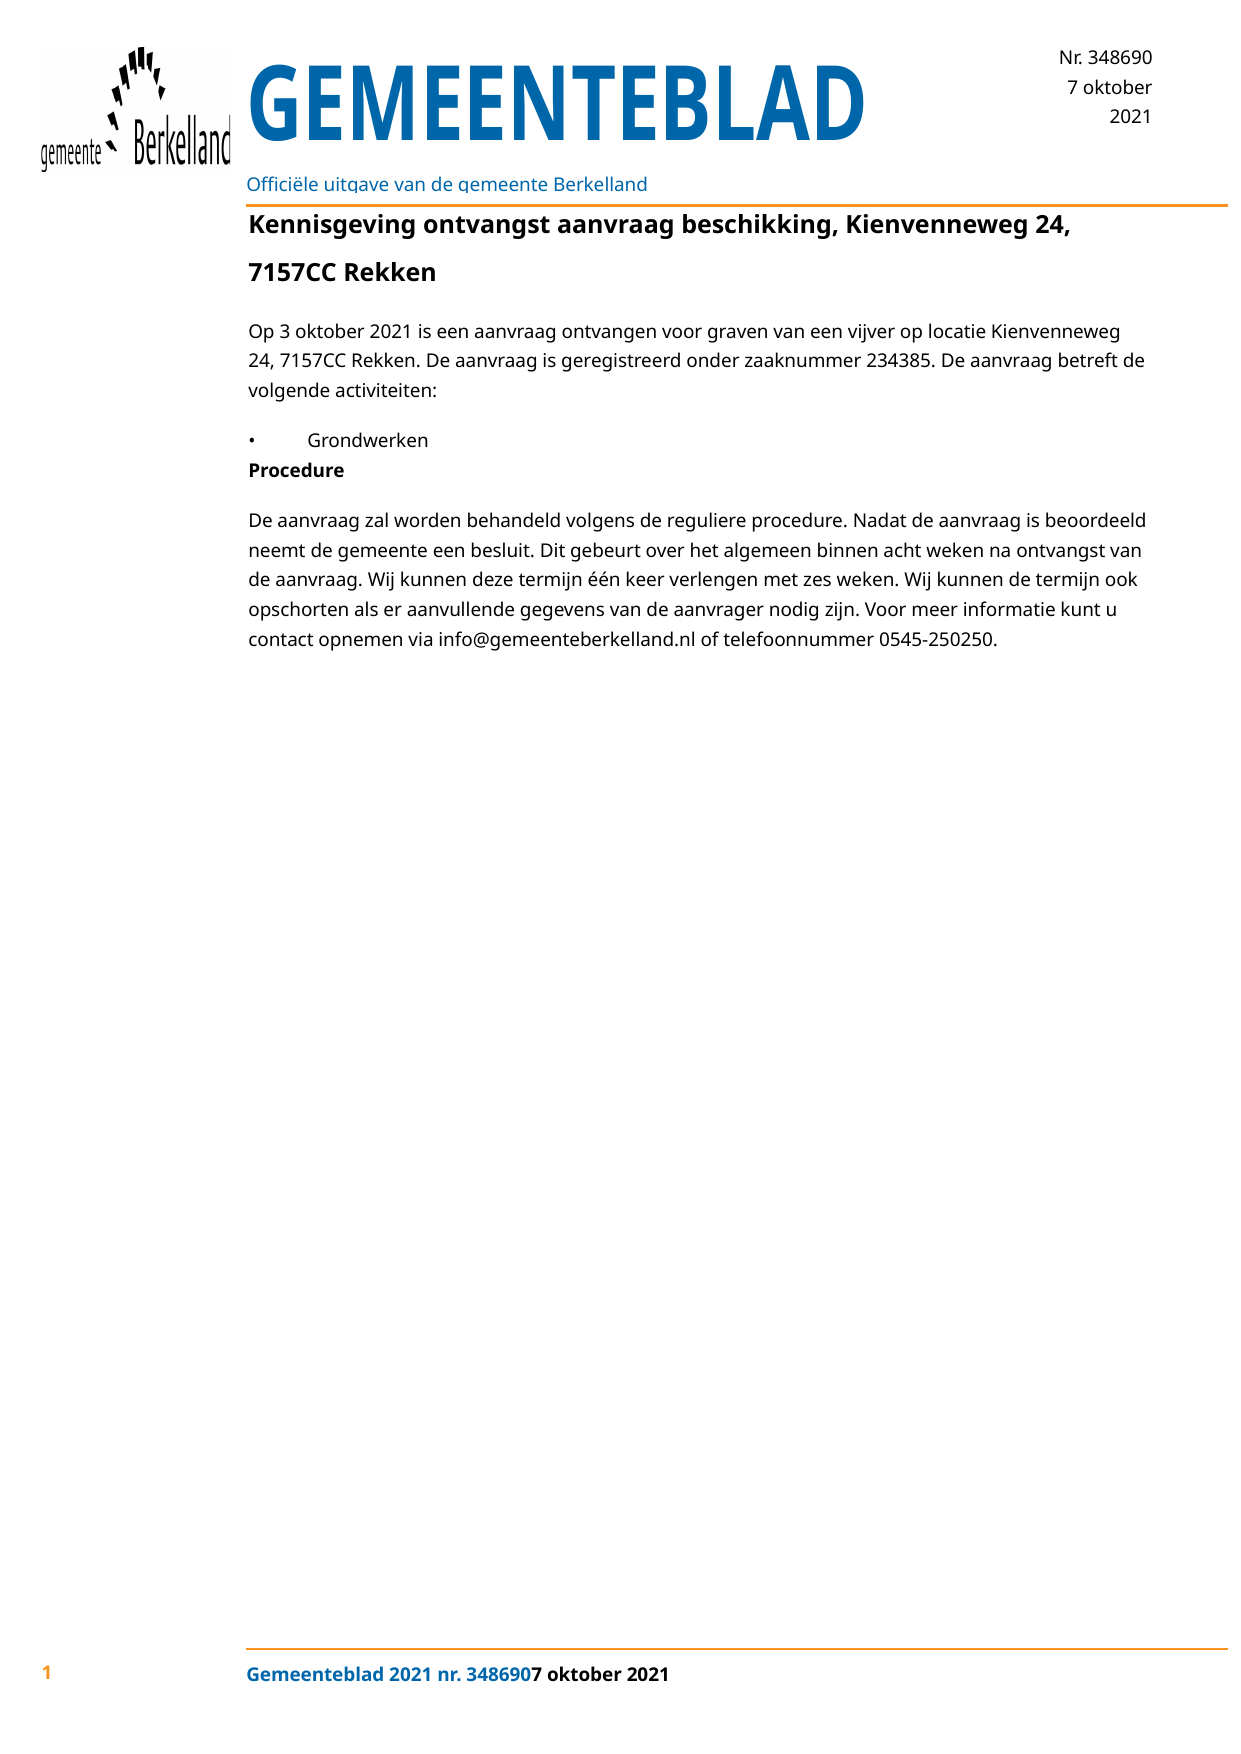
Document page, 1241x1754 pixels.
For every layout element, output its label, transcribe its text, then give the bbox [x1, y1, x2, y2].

text Op 3 oktober 2021 is een aanvraag ontvangen voor graven van een vijver op locatie Kienvenneweg 24, 7157CC Rekken. De aanvraag is geregistreerd onder zaaknummer 234385. De aanvraag betreft de volgende activiteiten: [248, 318, 1152, 403]
picture [41, 47, 231, 172]
list Grondwerken [248, 427, 1152, 453]
text De aanvraag zal worden behandeld volgens de reguliere procedure. Nadat de aanvraag is beoordeeld neemt de gemeente een besluit. Dit gebeurt over het algemeen binnen acht weken na ontvangst van de aanvraag. Wij kunnen deze termijn één keer verlengen met zes weken. Wij kunnen de termijn ook opschorten als er aanvullende gegevens van de aanvrager nodig zijn. Voor meer informatie kunt u contact opnemen via info@gemeenteberkelland.nl of telefoonnummer 0545-250250. [248, 507, 1152, 652]
text Kennisgeving ontvangst aanvraag beschikking, Kienvenneweg 24, 7157CC Rekken [248, 207, 1152, 288]
text Procedure [248, 457, 1152, 483]
